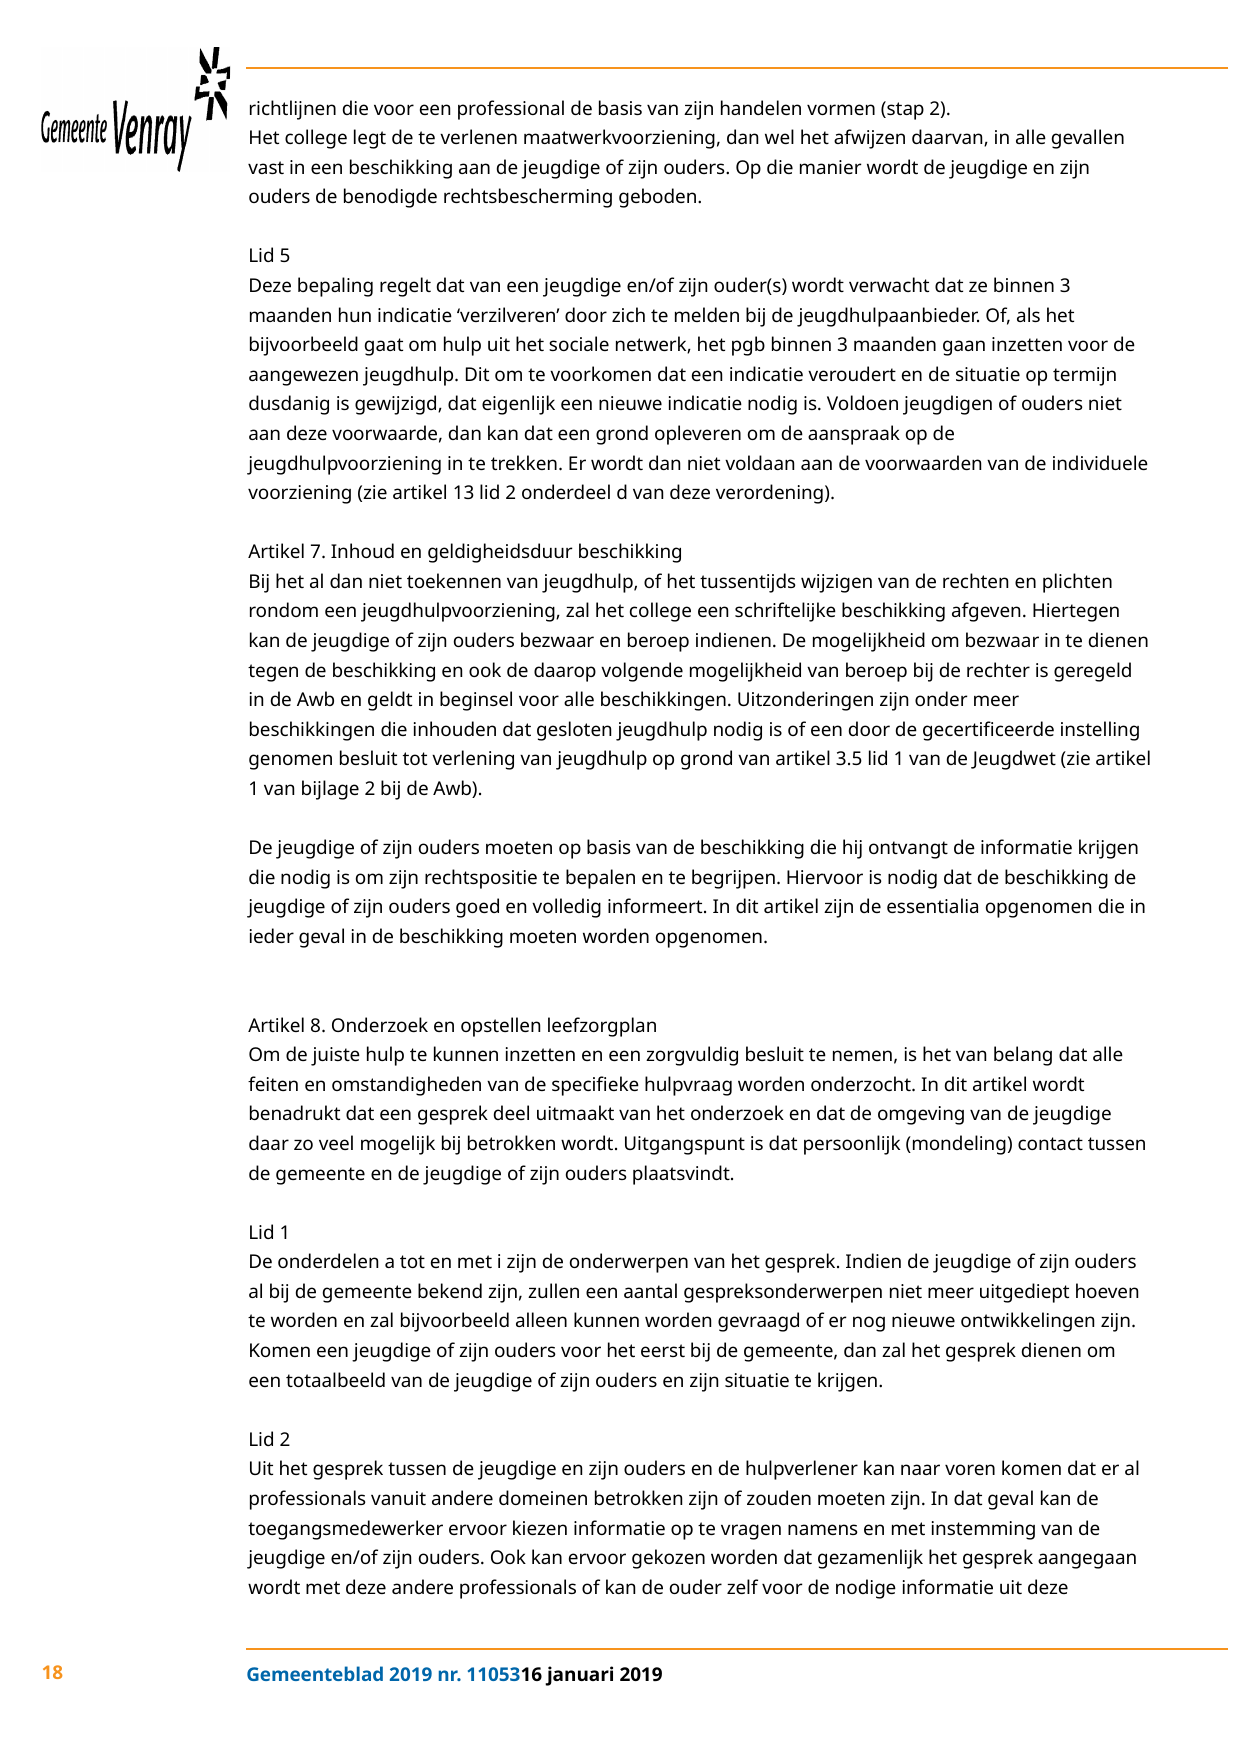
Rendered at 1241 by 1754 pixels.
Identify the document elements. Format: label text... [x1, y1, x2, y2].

text Uit het gesprek tussen de jeugdige en zijn ouders en de hulpverlener kan naar voren komen dat er al professionals vanuit andere domeinen betrokken zijn of zouden moeten zijn. In dat geval kan de toegangsmedewerker ervoor kiezen informatie op te vragen namens en met instemming van de jeugdige en/of zijn ouders. Ook kan ervoor gekozen worden dat gezamenlijk het gesprek aangegaan wordt met deze andere professionals of kan de ouder zelf voor de nodige informatie uit deze [248, 1456, 1152, 1600]
text De jeugdige of zijn ouders moeten op basis van de beschikking die hij ontvangt de informatie krijgen die nodig is om zijn rechtspositie te bepalen en te begrijpen. Hiervoor is nodig dat de beschikking de jeugdige of zijn ouders goed en volledig informeert. In dit artikel zijn de essentialia opgenomen die in ieder geval in de beschikking moeten worden opgenomen. [248, 834, 1152, 949]
text Lid 1 [248, 1219, 1152, 1245]
text Lid 5 [248, 243, 1152, 268]
text Om de juiste hulp te kunnen inzetten en een zorgvuldig besluit te nemen, is het van belang dat alle feiten en omstandigheden van de specifieke hulpvraag worden onderzocht. In dit artikel wordt benadrukt dat een gesprek deel uitmaakt van het onderzoek en dat de omgeving van de jeugdige daar zo veel mogelijk bij betrokken wordt. Uitgangspunt is dat persoonlijk (mondeling) contact tussen de gemeente en de jeugdige of zijn ouders plaatsvindt. [248, 1041, 1152, 1186]
text Bij het al dan niet toekennen van jeugdhulp, of het tussentijds wijzigen van de rechten en plichten rondom een jeugdhulpvoorziening, zal het college een schriftelijke beschikking afgeven. Hiertegen kan de jeugdige of zijn ouders bezwaar en beroep indienen. De mogelijkheid om bezwaar in te dienen tegen de beschikking en ook de daarop volgende mogelijkheid van beroep bij de rechter is geregeld in de Awb en geldt in beginsel voor alle beschikkingen. Uitzonderingen zijn onder meer beschikkingen die inhouden dat gesloten jeugdhulp nodig is of een door de gecertificeerde instelling genomen besluit tot verlening van jeugdhulp op grond van artikel 3.5 lid 1 van de Jeugdwet (zie artikel 1 van bijlage 2 bij de Awb). [248, 568, 1152, 801]
text De onderdelen a tot en met i zijn de onderwerpen van het gesprek. Indien de jeugdige of zijn ouders al bij de gemeente bekend zijn, zullen een aantal gespreksonderwerpen niet meer uitgediept hoeven te worden en zal bijvoorbeeld alleen kunnen worden gevraagd of er nog nieuwe ontwikkelingen zijn. Komen een jeugdige of zijn ouders voor het eerst bij de gemeente, dan zal het gesprek dienen om een totaalbeeld van de jeugdige of zijn ouders en zijn situatie te krijgen. [248, 1248, 1152, 1393]
picture [41, 47, 231, 172]
text Het college legt de te verlenen maatwerkvoorziening, dan wel het afwijzen daarvan, in alle gevallen vast in een beschikking aan de jeugdige of zijn ouders. Op die manier wordt de jeugdige en zijn ouders de benodigde rechtsbescherming geboden. [248, 124, 1152, 209]
text richtlijnen die voor een professional de basis van zijn handelen vormen (stap 2). [248, 95, 1152, 121]
text Artikel 8. Onderzoek en opstellen leefzorgplan [248, 1012, 1152, 1038]
text Deze bepaling regelt dat van een jeugdige en/of zijn ouder(s) wordt verwacht dat ze binnen 3 maanden hun indicatie ‘verzilveren’ door zich te melden bij de jeugdhulpaanbieder. Of, als het bijvoorbeeld gaat om hulp uit het sociale netwerk, het pgb binnen 3 maanden gaan inzetten voor de aangewezen jeugdhulp. Dit om te voorkomen dat een indicatie veroudert en de situatie op termijn dusdanig is gewijzigd, dat eigenlijk een nieuwe indicatie nodig is. Voldoen jeugdigen of ouders niet aan deze voorwaarde, dan kan dat een grond opleveren om de aanspraak op de jeugdhulpvoorziening in te trekken. Er wordt dan niet voldaan aan de voorwaarden van de individuele voorziening (zie artikel 13 lid 2 onderdeel d van deze verordening). [248, 272, 1152, 505]
text Lid 2 [248, 1426, 1152, 1452]
text Artikel 7. Inhoud en geldigheidsduur beschikking [248, 538, 1152, 564]
